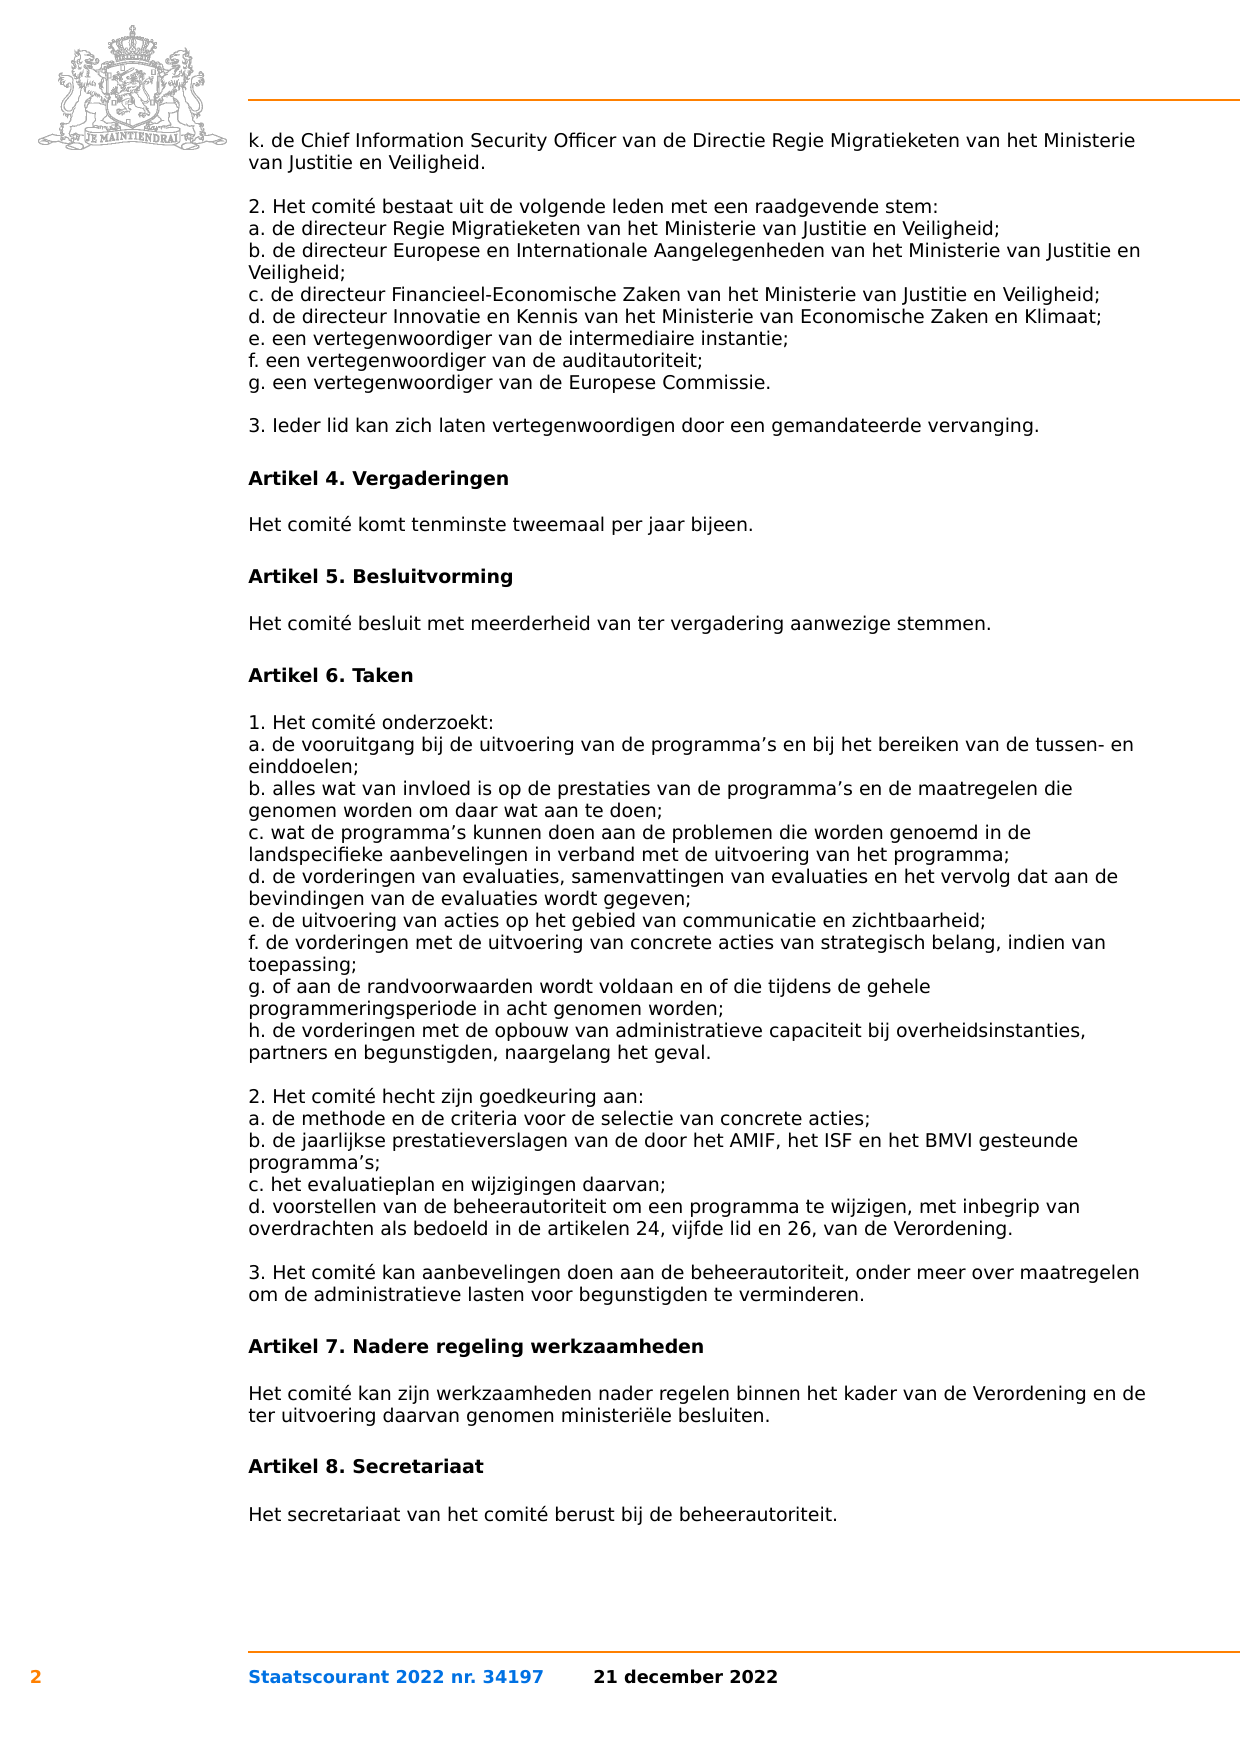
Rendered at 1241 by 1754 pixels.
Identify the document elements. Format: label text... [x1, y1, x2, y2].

subtitle Artikel 8. Secretariaat [248, 1456, 1163, 1478]
text b. de jaarlijkse prestatieverslagen van de door het AMIF, het ISF en het BMVI gesteunde programma’s; [248, 1130, 1163, 1174]
subtitle Artikel 4. Vergaderingen [248, 467, 1163, 489]
text g. een vertegenwoordiger van de Europese Commissie. [248, 372, 1163, 393]
text a. de directeur Regie Migratieketen van het Ministerie van Justitie en Veiligheid; [248, 218, 1163, 240]
text 1. Het comité onderzoekt: [248, 712, 1163, 734]
subtitle Artikel 5. Besluitvorming [248, 566, 1163, 588]
text Het comité komt tenminste tweemaal per jaar bijeen. [248, 514, 1163, 536]
text f. een vertegenwoordiger van de auditautoriteit; [248, 349, 1163, 372]
text c. wat de programma’s kunnen doen aan de problemen die worden genoemd in de landspecifieke aanbevelingen in verband met de uitvoering van het programma; [248, 822, 1163, 866]
text e. de uitvoering van acties op het gebied van communicatie en zichtbaarheid; [248, 910, 1163, 932]
text 3. Het comité kan aanbevelingen doen aan de beheerautoriteit, onder meer over maatregelen om de administratieve lasten voor begunstigden te verminderen. [248, 1262, 1163, 1306]
text 3. Ieder lid kan zich laten vertegenwoordigen door een gemandateerde vervanging. [248, 415, 1163, 437]
text 2. Het comité hecht zijn goedkeuring aan: [248, 1086, 1163, 1108]
text d. de vorderingen van evaluaties, samenvattingen van evaluaties en het vervolg dat aan de bevindingen van de evaluaties wordt gegeven; [248, 866, 1163, 910]
text a. de vooruitgang bij de uitvoering van de programma’s en bij het bereiken van de tussen- en einddoelen; [248, 734, 1163, 778]
text Het comité besluit met meerderheid van ter vergadering aanwezige stemmen. [248, 613, 1163, 635]
text d. de directeur Innovatie en Kennis van het Ministerie van Economische Zaken en Klimaat; [248, 306, 1163, 328]
text c. de directeur Financieel-Economische Zaken van het Ministerie van Justitie en Veiligheid; [248, 284, 1163, 306]
subtitle Artikel 6. Taken [248, 665, 1163, 687]
subtitle Artikel 7. Nadere regeling werkzaamheden [248, 1336, 1163, 1357]
text Het comité kan zijn werkzaamheden nader regelen binnen het kader van de Verordening en de ter uitvoering daarvan genomen ministeriële besluiten. [248, 1382, 1163, 1426]
text c. het evaluatieplan en wijzigingen daarvan; [248, 1174, 1163, 1196]
text d. voorstellen van de beheerautoriteit om een programma te wijzigen, met inbegrip van overdrachten als bedoeld in de artikelen 24, vijfde lid en 26, van de Verordening. [248, 1196, 1163, 1240]
text h. de vorderingen met de opbouw van administratieve capaciteit bij overheidsinstanties, partners en begunstigden, naargelang het geval. [248, 1020, 1163, 1064]
text b. de directeur Europese en Internationale Aangelegenheden van het Ministerie van Justitie en Veiligheid; [248, 240, 1163, 284]
text k. de Chief Information Security Officer van de Directie Regie Migratieketen van het Ministerie van Justitie en Veiligheid. [248, 130, 1163, 174]
text e. een vertegenwoordiger van de intermediaire instantie; [248, 328, 1163, 349]
text 2. Het comité bestaat uit de volgende leden met een raadgevende stem: [248, 196, 1163, 218]
text b. alles wat van invloed is op de prestaties van de programma’s en de maatregelen die genomen worden om daar wat aan te doen; [248, 778, 1163, 822]
text a. de methode en de criteria voor de selectie van concrete acties; [248, 1108, 1163, 1130]
text f. de vorderingen met de uitvoering van concrete acties van strategisch belang, indien van toepassing; [248, 932, 1163, 976]
text Het secretariaat van het comité berust bij de beheerautoriteit. [248, 1503, 1163, 1525]
picture [38, 25, 227, 150]
text g. of aan de randvoorwaarden wordt voldaan en of die tijdens de gehele programmeringsperiode in acht genomen worden; [248, 976, 1163, 1020]
